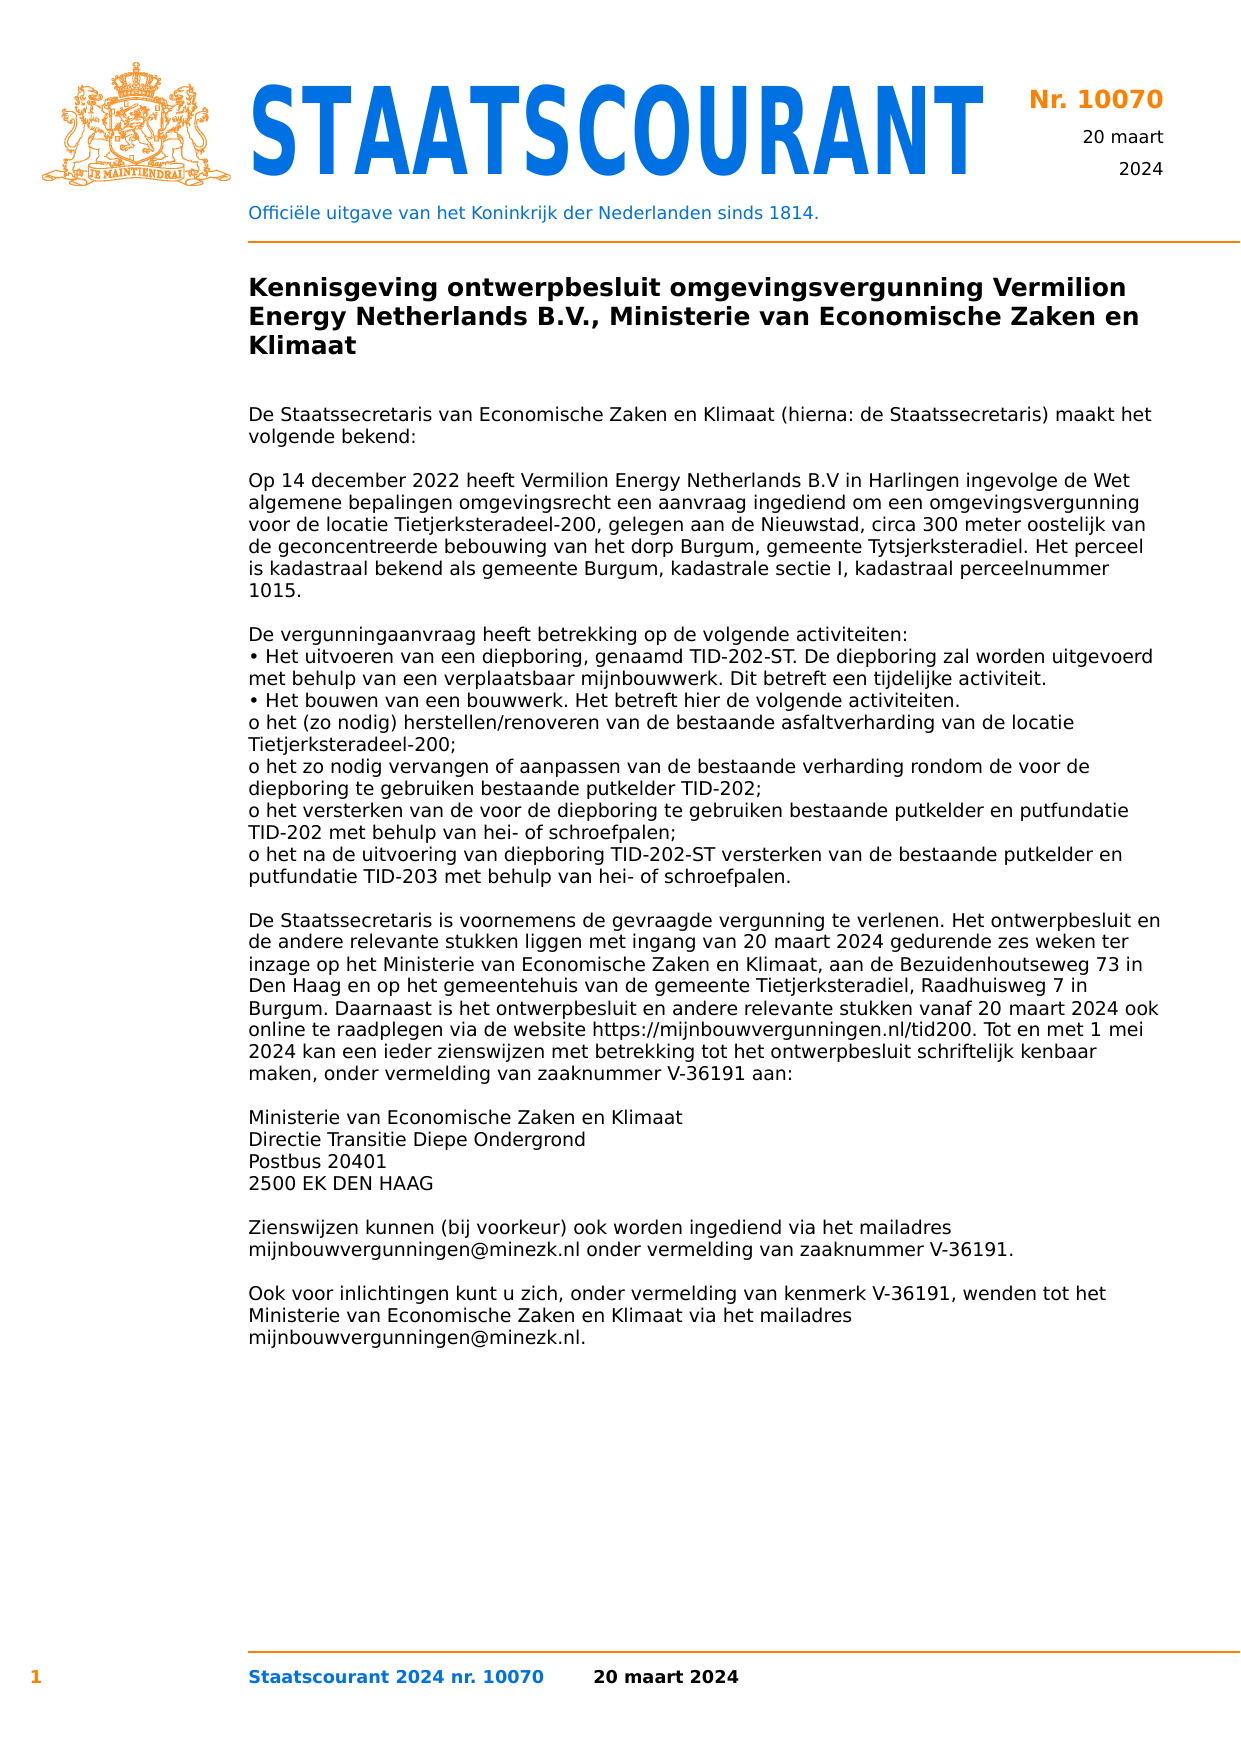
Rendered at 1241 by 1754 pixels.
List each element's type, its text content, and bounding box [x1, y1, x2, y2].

text Directie Transitie Diepe Ondergrond [248, 1129, 1163, 1151]
text De vergunningaanvraag heeft betrekking op de volgende activiteiten: [248, 624, 1163, 646]
text De Staatssecretaris van Economische Zaken en Klimaat (hierna: de Staatssecretaris) maakt het volgende bekend: [248, 404, 1163, 448]
text o het (zo nodig) herstellen/renoveren van de bestaande asfaltverharding van de locatie Tietjerksteradeel-200; [248, 712, 1163, 756]
text 2500 EK DEN HAAG [248, 1173, 1163, 1195]
text Ook voor inlichtingen kunt u zich, onder vermelding van kenmerk V-36191, wenden tot het Ministerie van Economische Zaken en Klimaat via het mailadres mijnbouwvergunningen@minezk.nl. [248, 1283, 1163, 1349]
table_cell Officiële uitgave van het Koninkrijk der Nederlanden sinds 1814. [248, 203, 1240, 241]
text o het zo nodig vervangen of aanpassen van de bestaande verharding rondom de voor de diepboring te gebruiken bestaande putkelder TID-202; [248, 756, 1163, 800]
text Ministerie van Economische Zaken en Klimaat [248, 1107, 1163, 1129]
table_cell 20 maart [998, 121, 1240, 153]
table_header Nr. 10070 [998, 62, 1240, 121]
text o het versterken van de voor de diepboring te gebruiken bestaande putkelder en putfundatie TID-202 met behulp van hei- of schroefpalen; [248, 800, 1163, 844]
text De Staatssecretaris is voornemens de gevraagde vergunning te verlenen. Het ontwerpbesluit en de andere relevante stukken liggen met ingang van 20 maart 2024 gedurende zes weken ter inzage op het Ministerie van Economische Zaken en Klimaat, aan de Bezuidenhoutseweg 73 in Den Haag en op het gemeentehuis van de gemeente Tietjerksteradiel, Raadhuisweg 7 in Burgum. Daarnaast is het ontwerpbesluit en andere relevante stukken vanaf 20 maart 2024 ook online te raadplegen via de website https://mijnbouwvergunningen.nl/tid200. Tot en met 1 mei 2024 kan een ieder zienswijzen met betrekking tot het ontwerpbesluit schriftelijk kenbaar maken, onder vermelding van zaaknummer V-36191 aan: [248, 909, 1163, 1085]
text Op 14 december 2022 heeft Vermilion Energy Netherlands B.V in Harlingen ingevolge de Wet algemene bepalingen omgevingsrecht een aanvraag ingediend om een omgevingsvergunning voor de locatie Tietjerksteradeel-200, gelegen aan de Nieuwstad, circa 300 meter oostelijk van de geconcentreerde bebouwing van het dorp Burgum, gemeente Tytsjerksteradiel. Het perceel is kadastraal bekend als gemeente Burgum, kadastrale sectie I, kadastraal perceelnummer 1015. [248, 470, 1163, 602]
table_cell 2024 [998, 153, 1240, 203]
table_header STAATSCOURANT [248, 62, 998, 203]
text o het na de uitvoering van diepboring TID-202-ST versterken van de bestaande putkelder en putfundatie TID-203 met behulp van hei- of schroefpalen. [248, 844, 1163, 888]
text • Het uitvoeren van een diepboring, genaamd TID-202-ST. De diepboring zal worden uitgevoerd met behulp van een verplaatsbaar mijnbouwwerk. Dit betreft een tijdelijke activiteit. [248, 646, 1163, 690]
text Postbus 20401 [248, 1151, 1163, 1173]
text • Het bouwen van een bouwwerk. Het betreft hier de volgende activiteiten. [248, 690, 1163, 712]
table_header [25, 62, 248, 241]
picture [41, 62, 231, 186]
subtitle Kennisgeving ontwerpbesluit omgevingsvergunning Vermilion Energy Netherlands B.V., Ministerie van Economische Zaken en Klimaat [248, 273, 1163, 361]
text Zienswijzen kunnen (bij voorkeur) ook worden ingediend via het mailadres mijnbouwvergunningen@minezk.nl onder vermelding van zaaknummer V-36191. [248, 1217, 1163, 1261]
